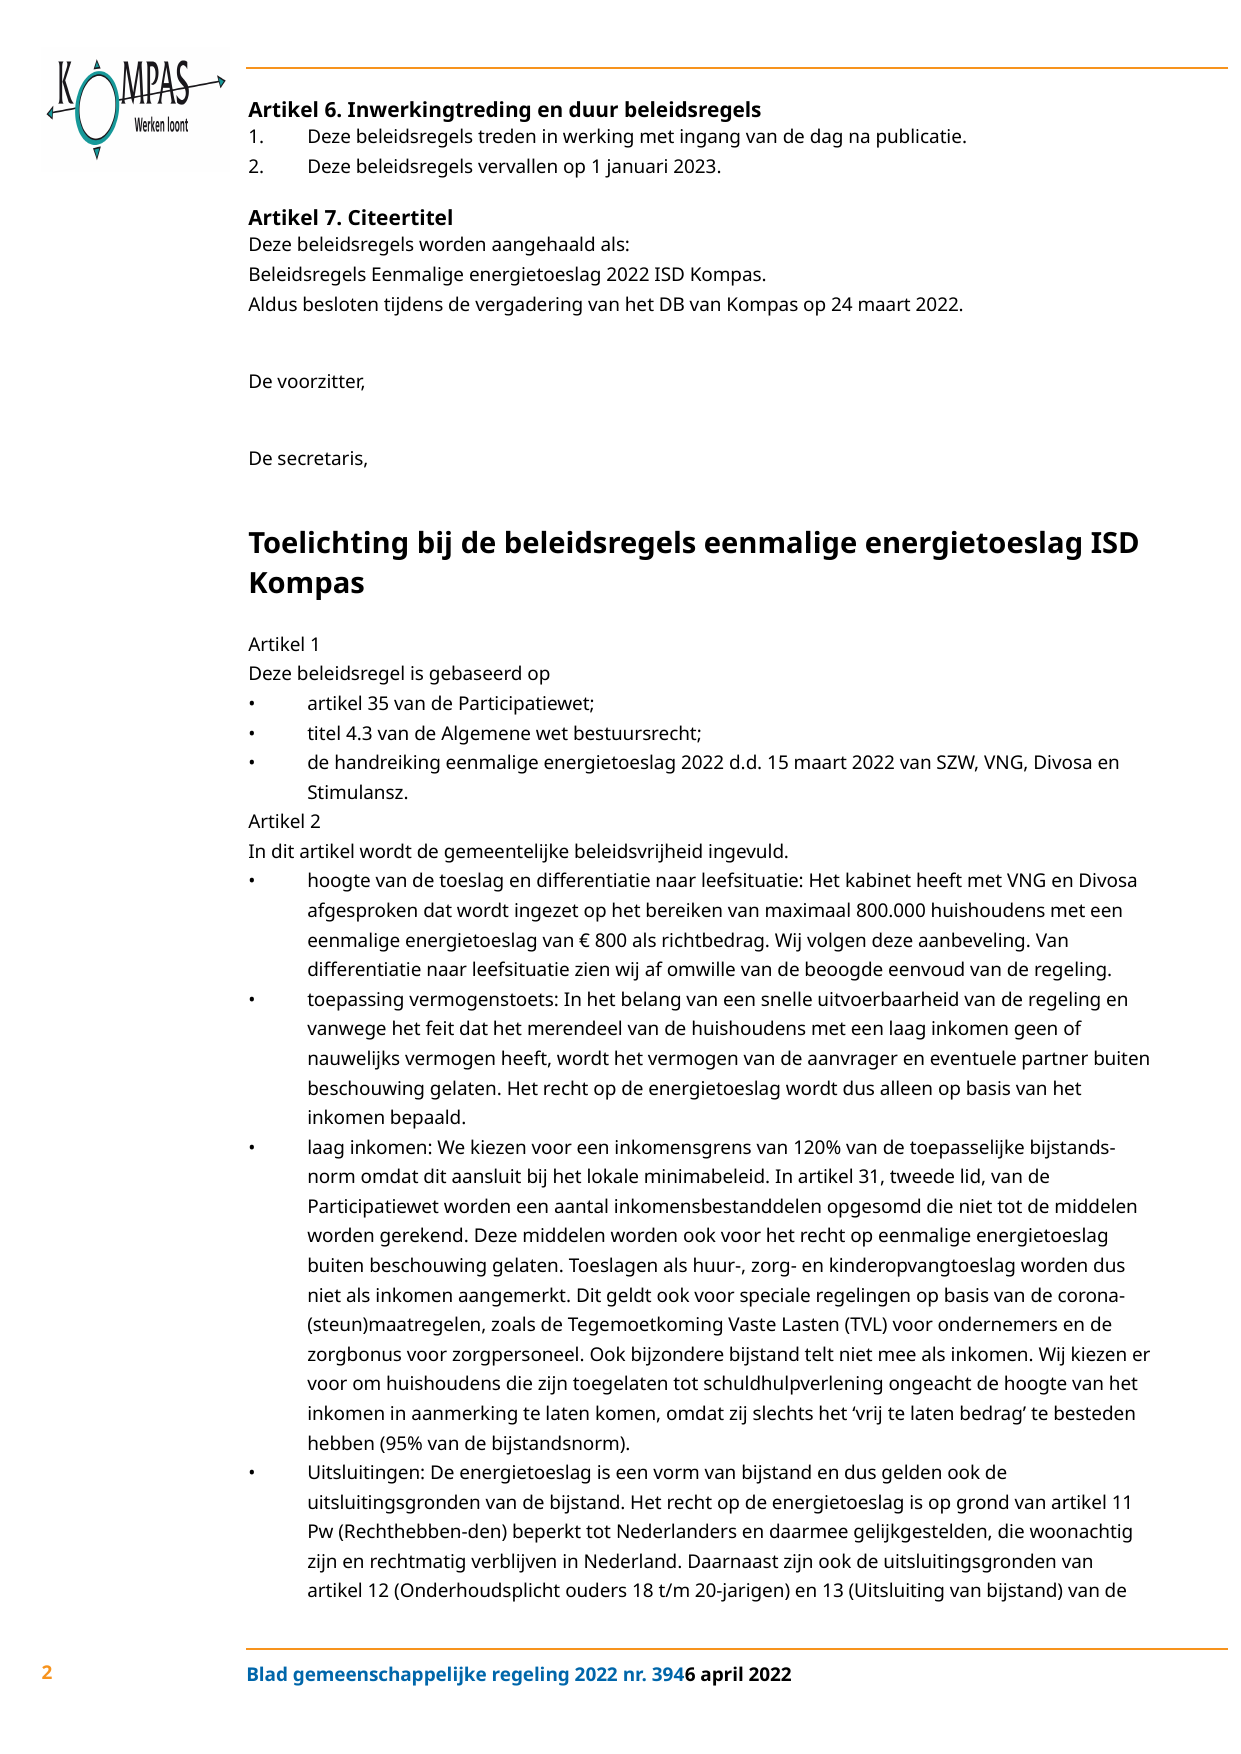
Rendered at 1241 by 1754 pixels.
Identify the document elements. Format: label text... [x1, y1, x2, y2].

list titel 4.3 van de Algemene wet bestuursrecht; [248, 720, 1152, 745]
list Uitsluitingen: De energietoeslag is een vorm van bijstand en dus gelden ook de uitsluitingsgronden van de bijstand. Het recht op de energietoeslag is op grond van artikel 11 Pw (Rechthebben-den) beperkt tot Nederlanders en daarmee gelijkgestelden, die woonachtig zijn en rechtmatig verblijven in Nederland. Daarnaast zijn ook de uitsluitingsgronden van artikel 12 (Onderhoudsplicht ouders 18 t/m 20-jarigen) en 13 (Uitsluiting van bijstand) van de [248, 1459, 1152, 1603]
text Deze beleidsregels worden aangehaald als: [248, 232, 1152, 257]
text Toelichting bij de beleidsregels eenmalige energietoeslag ISD Kompas [248, 522, 1152, 602]
list toepassing vermogenstoets: In het belang van een snelle uitvoerbaarheid van de regeling en vanwege het feit dat het merendeel van de huishoudens met een laag inkomen geen of nauwelijks vermogen heeft, wordt het vermogen van de aanvrager en eventuele partner buiten beschouwing gelaten. Het recht op de energietoeslag wordt dus alleen op basis van het inkomen bepaald. [248, 986, 1152, 1130]
text De voorzitter, [248, 368, 1152, 394]
text Beleidsregels Eenmalige energietoeslag 2022 ISD Kompas. [248, 261, 1152, 287]
text Artikel 7. Citeertitel [248, 203, 1152, 232]
list hoogte van de toeslag en differentiatie naar leefsituatie: Het kabinet heeft met VNG en Divosa afgesproken dat wordt ingezet op het bereiken van maximaal 800.000 huishoudens met een eenmalige energietoeslag van € 800 als richtbedrag. Wij volgen deze aanbeveling. Van differentiatie naar leefsituatie zien wij af omwille van de beoogde eenvoud van de regeling. [248, 868, 1152, 982]
list de handreiking eenmalige energietoeslag 2022 d.d. 15 maart 2022 van SZW, VNG, Divosa en Stimulansz. [248, 749, 1152, 804]
list artikel 35 van de Participatiewet; [248, 690, 1152, 716]
list laag inkomen: We kiezen voor een inkomensgrens van 120% van de toepasselijke bijstands-norm omdat dit aansluit bij het lokale minimabeleid. In artikel 31, tweede lid, van de Participatiewet worden een aantal inkomensbestanddelen opgesomd die niet tot de middelen worden gerekend. Deze middelen worden ook voor het recht op eenmalige energietoeslag buiten beschouwing gelaten. Toeslagen als huur-, zorg- en kinderopvangtoeslag worden dus niet als inkomen aangemerkt. Dit geldt ook voor speciale regelingen op basis van de corona-(steun)maatregelen, zoals de Tegemoetkoming Vaste Lasten (TVL) voor ondernemers en de zorgbonus voor zorgpersoneel. Ook bijzondere bijstand telt niet mee als inkomen. Wij kiezen er voor om huishoudens die zijn toegelaten tot schuldhulpverlening ongeacht de hoogte van het inkomen in aanmerking te laten komen, omdat zij slechts het ‘vrij te laten bedrag’ te besteden hebben (95% van de bijstandsnorm). [248, 1134, 1152, 1455]
text Artikel 1 [248, 631, 1152, 657]
text Aldus besloten tijdens de vergadering van het DB van Kompas op 24 maart 2022. [248, 291, 1152, 317]
picture [41, 47, 231, 172]
list Deze beleidsregels treden in werking met ingang van de dag na publicatie. [248, 123, 1152, 149]
text Artikel 6. Inwerkingtreding en duur beleidsregels [248, 95, 1152, 123]
text Artikel 2 [248, 808, 1152, 834]
list Deze beleidsregels vervallen op 1 januari 2023. [248, 153, 1152, 178]
text In dit artikel wordt de gemeentelijke beleidsvrijheid ingevuld. [248, 838, 1152, 864]
text Deze beleidsregel is gebaseerd op [248, 661, 1152, 686]
text De secretaris, [248, 445, 1152, 471]
